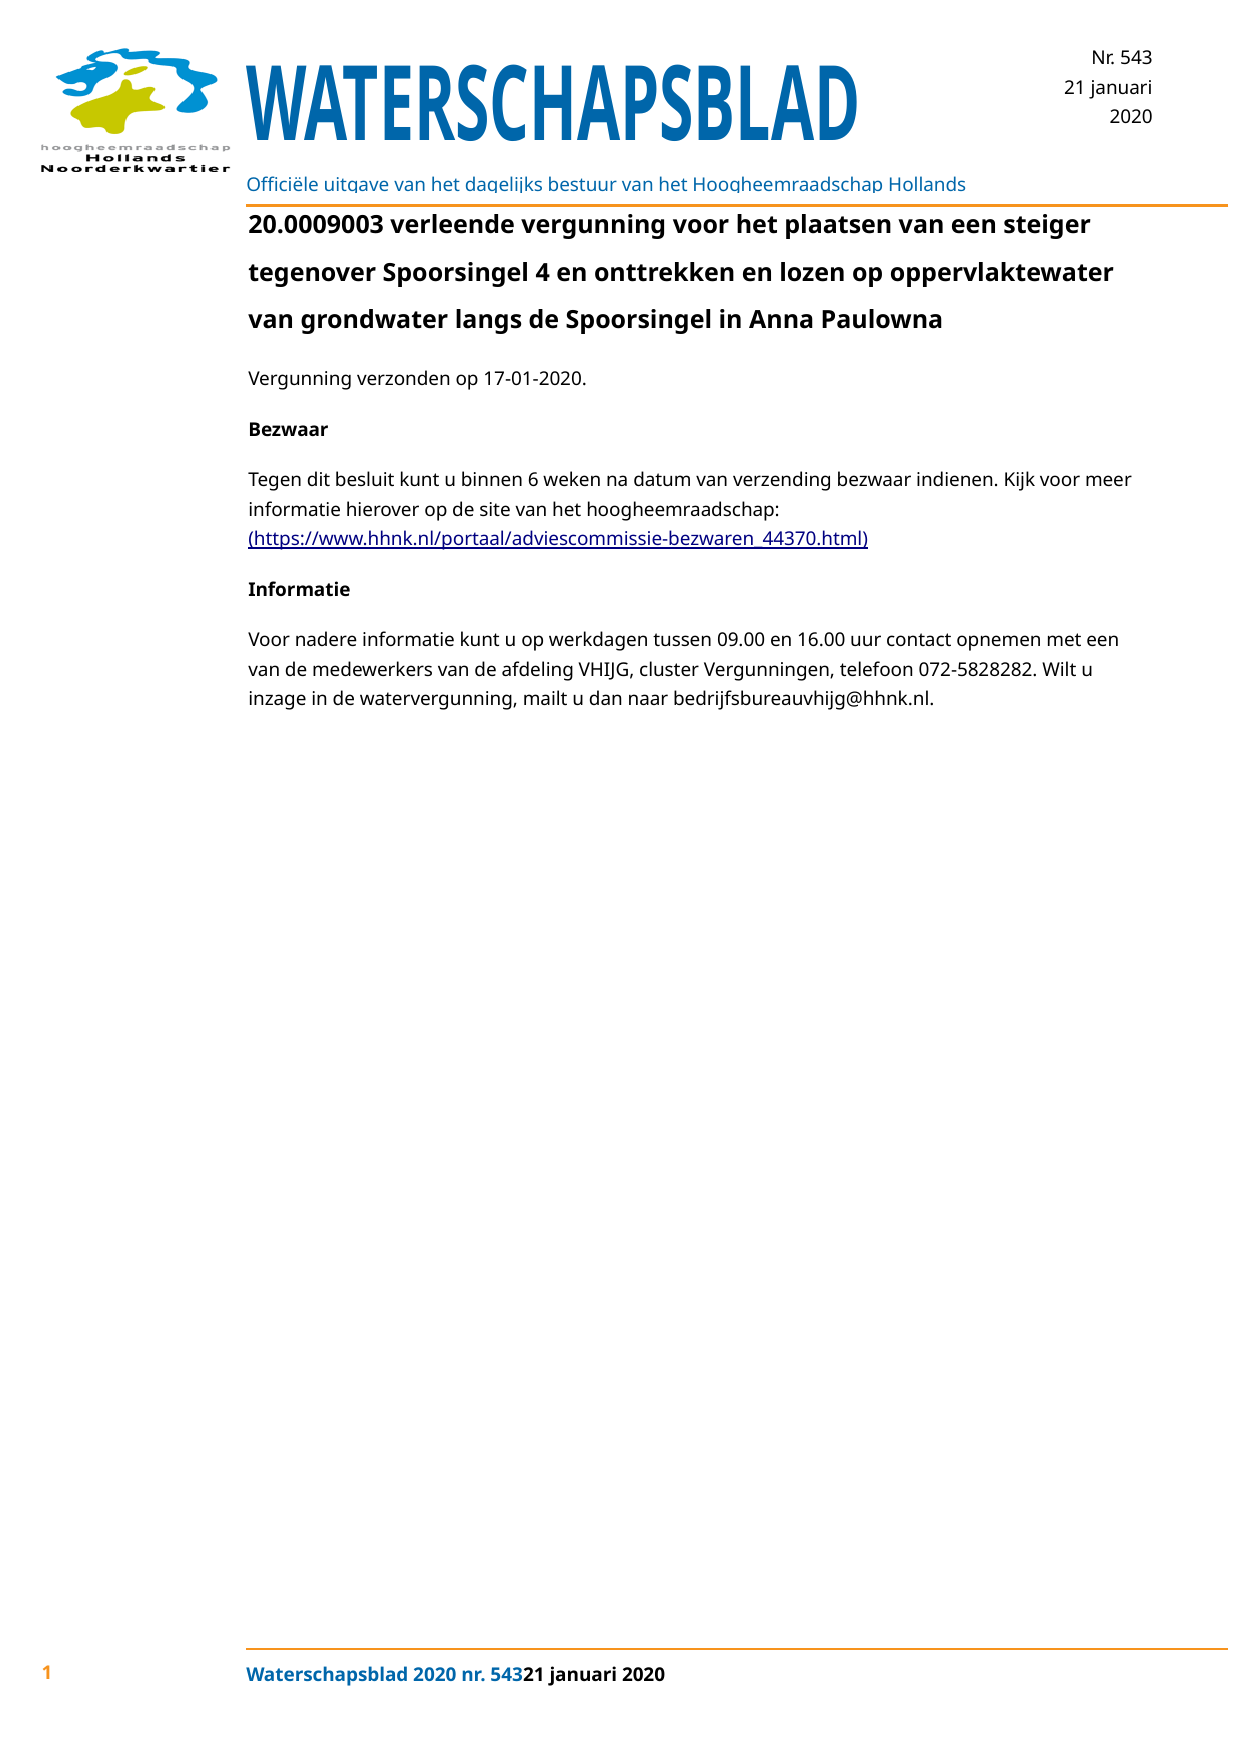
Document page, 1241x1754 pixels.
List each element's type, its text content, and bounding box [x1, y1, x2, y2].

text Tegen dit besluit kunt u binnen 6 weken na datum van verzending bezwaar indienen. Kijk voor meer informatie hierover op de site van het hoogheemraadschap: (https://www.hhnk.nl/portaal/adviescommissie-bezwaren_44370.html) [248, 466, 1152, 551]
text Vergunning verzonden op 17-01-2020. [248, 366, 1152, 391]
text 20.0009003 verleende vergunning voor het plaatsen van een steiger tegenover Spoorsingel 4 en onttrekken en lozen op oppervlaktewater van grondwater langs de Spoorsingel in Anna Paulowna [248, 207, 1152, 336]
text Bezwaar [248, 416, 1152, 442]
picture [41, 47, 231, 172]
text Informatie [248, 576, 1152, 602]
text Voor nadere informatie kunt u op werkdagen tussen 09.00 en 16.00 uur contact opnemen met een van de medewerkers van de afdeling VHIJG, cluster Vergunningen, telefoon 072-5828282. Wilt u inzage in de watervergunning, mailt u dan naar bedrijfsbureauvhijg@hhnk.nl. [248, 626, 1152, 711]
